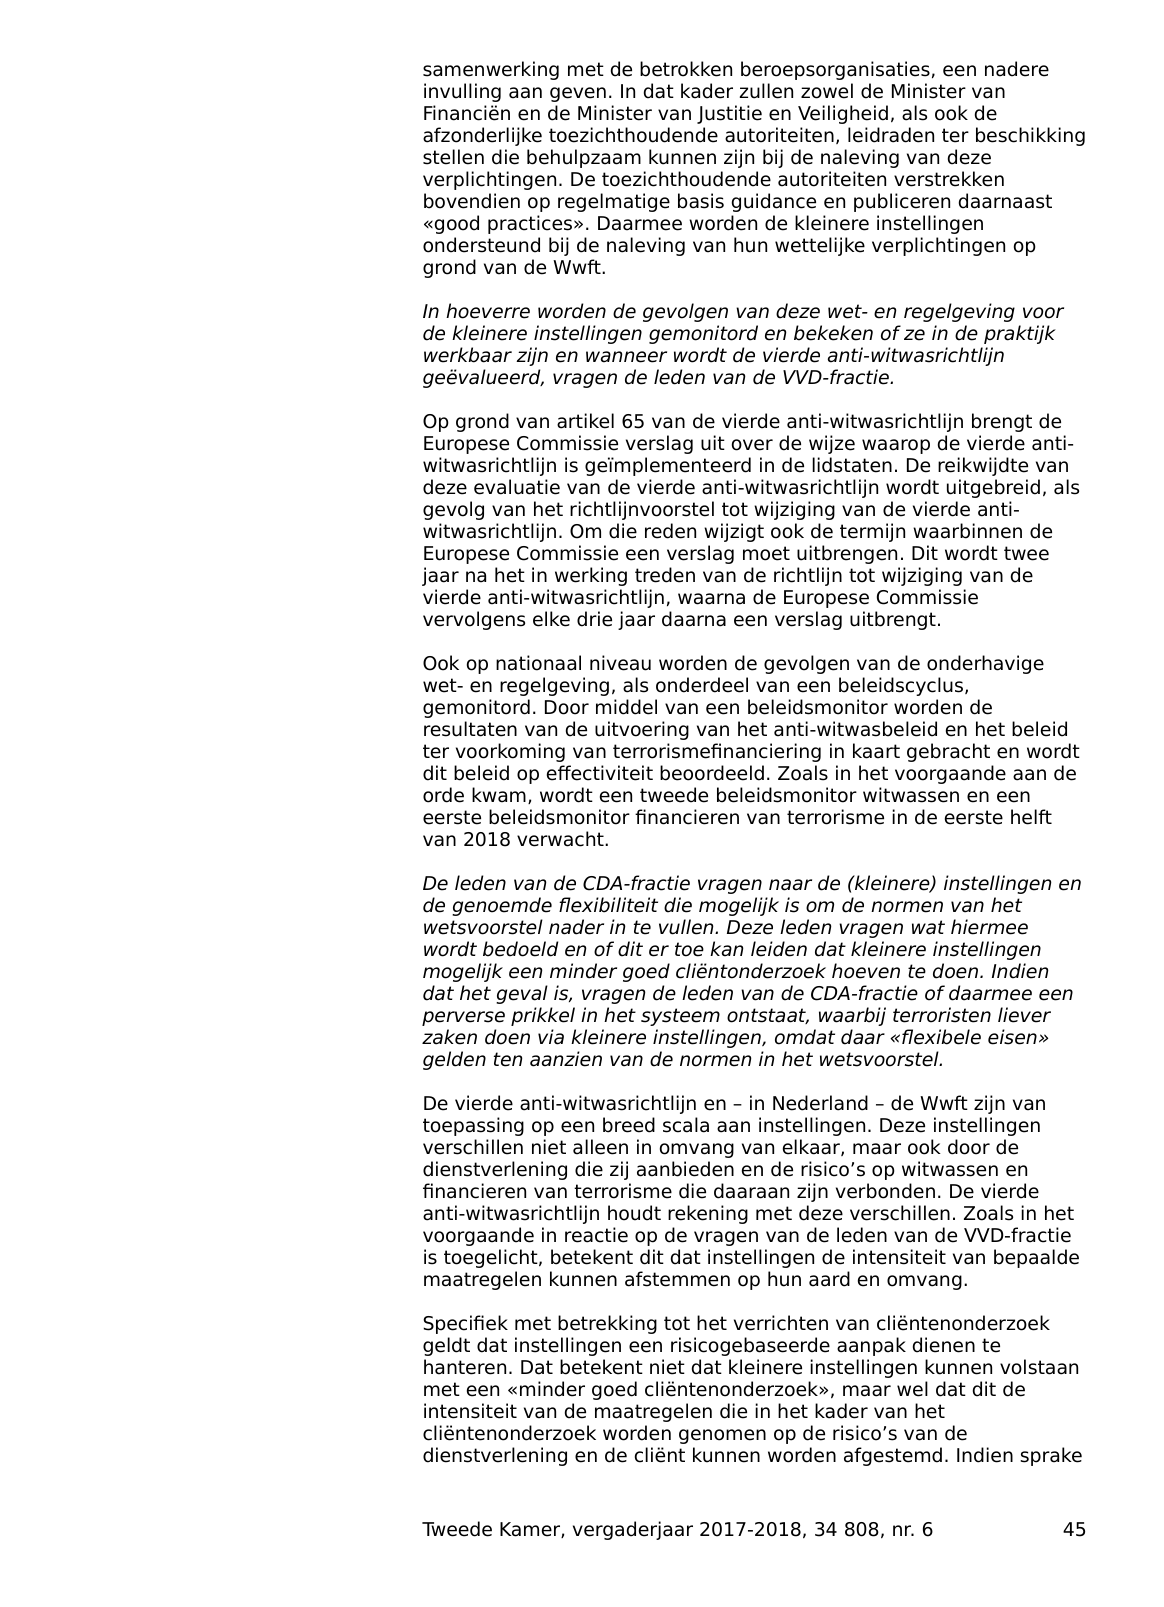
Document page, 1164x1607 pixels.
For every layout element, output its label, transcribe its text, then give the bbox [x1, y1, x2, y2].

text Ook op nationaal niveau worden de gevolgen van de onderhavige wet- en regelgeving, als onderdeel van een beleidscyclus, gemonitord. Door middel van een beleidsmonitor worden de resultaten van de uitvoering van het anti-witwasbeleid en het beleid ter voorkoming van terrorismefinanciering in kaart gebracht en wordt dit beleid op effectiviteit beoordeeld. Zoals in het voorgaande aan de orde kwam, wordt een tweede beleidsmonitor witwassen en een eerste beleidsmonitor financieren van terrorisme in de eerste helft van 2018 verwacht. [422, 653, 1087, 851]
text samenwerking met de betrokken beroepsorganisaties, een nadere invulling aan geven. In dat kader zullen zowel de Minister van Financiën en de Minister van Justitie en Veiligheid, als ook de afzonderlijke toezichthoudende autoriteiten, leidraden ter beschikking stellen die behulpzaam kunnen zijn bij de naleving van deze verplichtingen. De toezichthoudende autoriteiten verstrekken bovendien op regelmatige basis guidance en publiceren daarnaast «good practices». Daarmee worden de kleinere instellingen ondersteund bij de naleving van hun wettelijke verplichtingen op grond van de Wwft. [422, 59, 1087, 279]
text Specifiek met betrekking tot het verrichten van cliëntenonderzoek geldt dat instellingen een risicogebaseerde aanpak dienen te hanteren. Dat betekent niet dat kleinere instellingen kunnen volstaan met een «minder goed cliëntenonderzoek», maar wel dat dit de intensiteit van de maatregelen die in het kader van het cliëntenonderzoek worden genomen op de risico’s van de dienstverlening en de cliënt kunnen worden afgestemd. Indien sprake [422, 1313, 1087, 1467]
text De vierde anti-witwasrichtlijn en – in Nederland – de Wwft zijn van toepassing op een breed scala aan instellingen. Deze instellingen verschillen niet alleen in omvang van elkaar, maar ook door de dienstverlening die zij aanbieden en de risico’s op witwassen en financieren van terrorisme die daaraan zijn verbonden. De vierde anti-witwasrichtlijn houdt rekening met deze verschillen. Zoals in het voorgaande in reactie op de vragen van de leden van de VVD-fractie is toegelicht, betekent dit dat instellingen de intensiteit van bepaalde maatregelen kunnen afstemmen op hun aard en omvang. [422, 1093, 1087, 1291]
text Op grond van artikel 65 van de vierde anti-witwasrichtlijn brengt de Europese Commissie verslag uit over de wijze waarop de vierde anti-witwasrichtlijn is geïmplementeerd in de lidstaten. De reikwijdte van deze evaluatie van de vierde anti-witwasrichtlijn wordt uitgebreid, als gevolg van het richtlijnvoorstel tot wijziging van de vierde anti-witwasrichtlijn. Om die reden wijzigt ook de termijn waarbinnen de Europese Commissie een verslag moet uitbrengen. Dit wordt twee jaar na het in werking treden van de richtlijn tot wijziging van de vierde anti-witwasrichtlijn, waarna de Europese Commissie vervolgens elke drie jaar daarna een verslag uitbrengt. [422, 411, 1087, 631]
text In hoeverre worden de gevolgen van deze wet- en regelgeving voor de kleinere instellingen gemonitord en bekeken of ze in de praktijk werkbaar zijn en wanneer wordt de vierde anti-witwasrichtlijn geëvalueerd, vragen de leden van de VVD-fractie. [422, 301, 1087, 389]
text De leden van de CDA-fractie vragen naar de (kleinere) instellingen en de genoemde flexibiliteit die mogelijk is om de normen van het wetsvoorstel nader in te vullen. Deze leden vragen wat hiermee wordt bedoeld en of dit er toe kan leiden dat kleinere instellingen mogelijk een minder goed cliëntonderzoek hoeven te doen. Indien dat het geval is, vragen de leden van de CDA-fractie of daarmee een perverse prikkel in het systeem ontstaat, waarbij terroristen liever zaken doen via kleinere instellingen, omdat daar «flexibele eisen» gelden ten aanzien van de normen in het wetsvoorstel. [422, 873, 1087, 1071]
